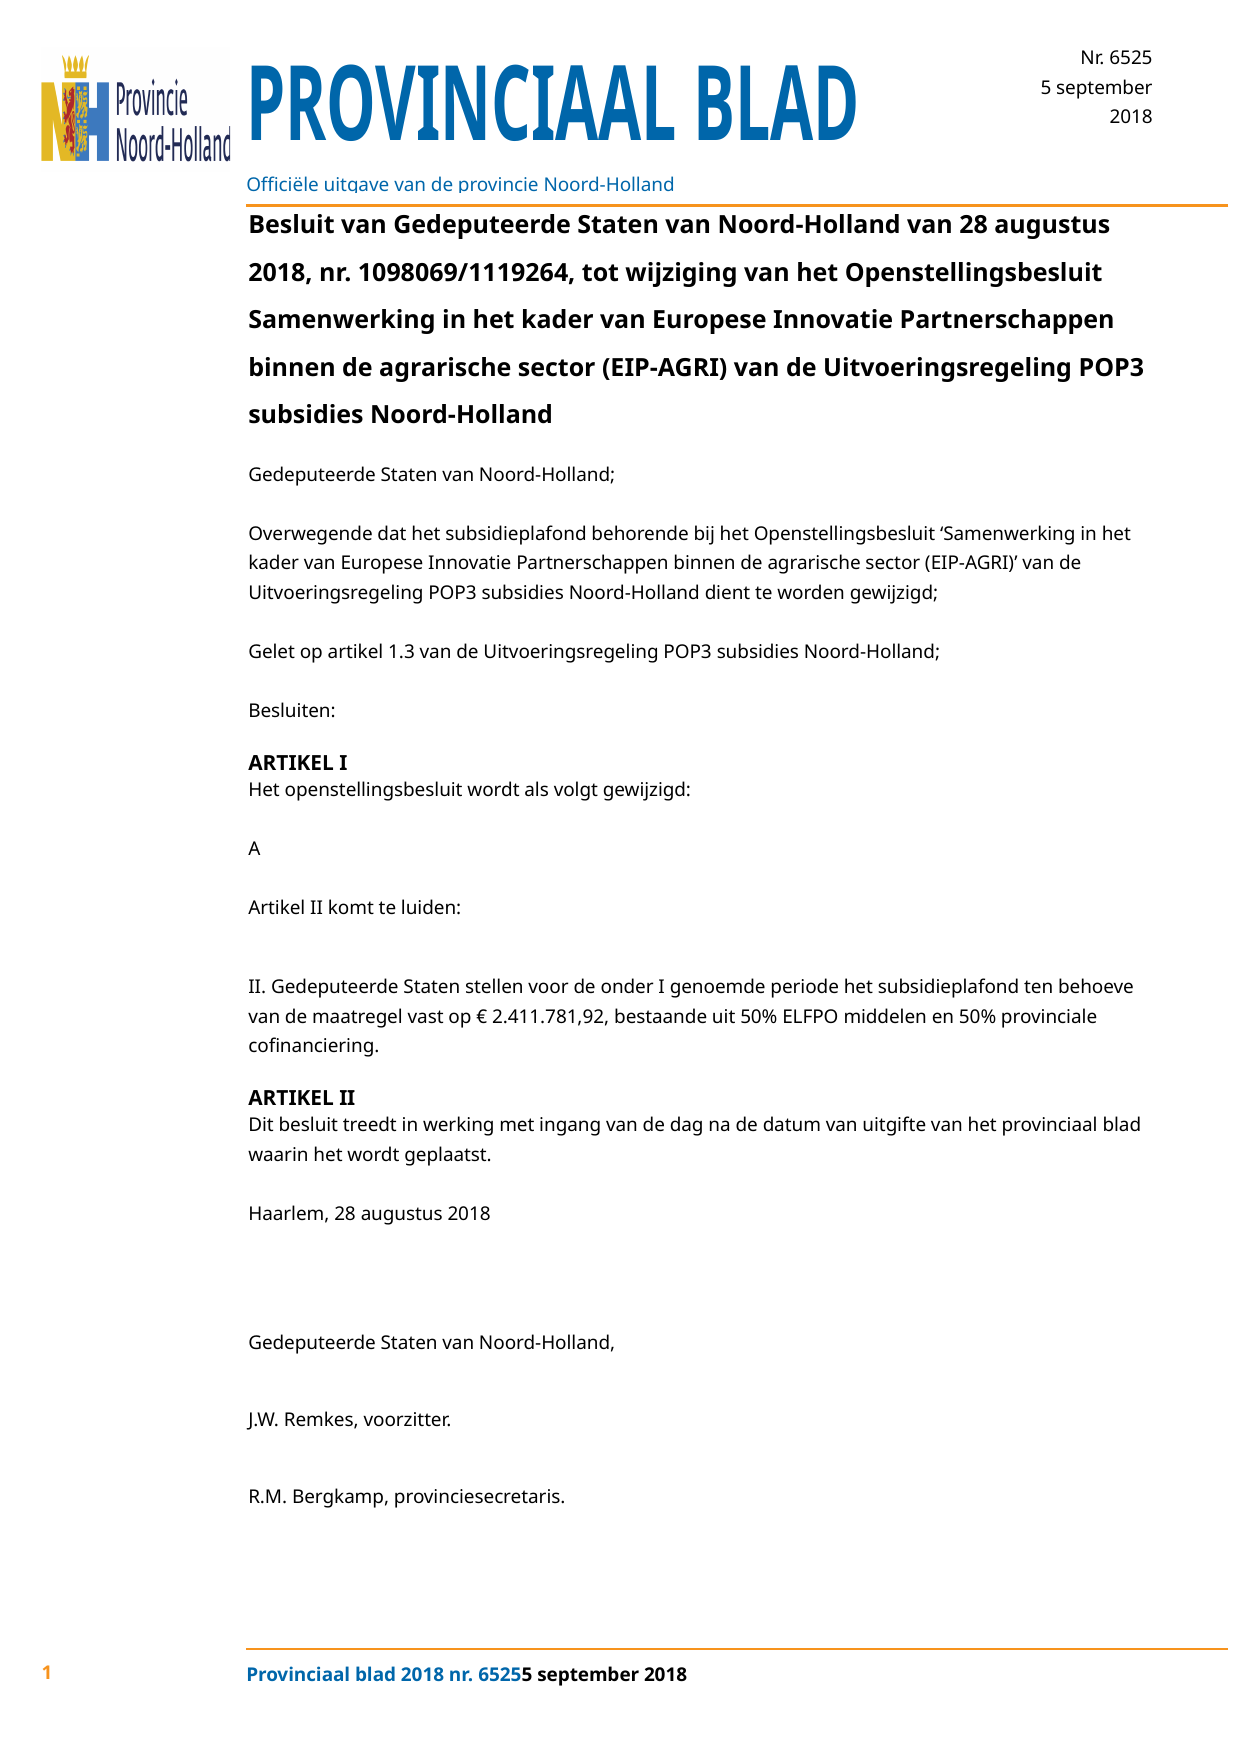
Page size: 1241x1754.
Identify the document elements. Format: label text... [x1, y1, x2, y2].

text II. Gedeputeerde Staten stellen voor de onder I genoemde periode het subsidieplafond ten behoeve van de maatregel vast op € 2.411.781,92, bestaande uit 50% ELFPO middelen en 50% provinciale cofinanciering. [248, 973, 1152, 1058]
text Artikel II komt te luiden: [248, 894, 1152, 920]
text Gelet op artikel 1.3 van de Uitvoeringsregeling POP3 subsidies Noord-Holland; [248, 638, 1152, 664]
text ARTIKEL II [248, 1083, 1152, 1111]
text Haarlem, 28 augustus 2018 [248, 1200, 1152, 1226]
text Gedeputeerde Staten van Noord-Holland; [248, 461, 1152, 486]
picture [41, 47, 231, 172]
text Dit besluit treedt in werking met ingang van de dag na de datum van uitgifte van het provinciaal blad waarin het wordt geplaatst. [248, 1111, 1152, 1167]
text A [248, 835, 1152, 861]
text Besluiten: [248, 697, 1152, 723]
text R.M. Bergkamp, provinciesecretaris. [248, 1483, 1152, 1509]
text ARTIKEL I [248, 748, 1152, 776]
text Besluit van Gedeputeerde Staten van Noord-Holland van 28 augustus 2018, nr. 1098069/1119264, tot wijziging van het Openstellingsbesluit Samenwerking in het kader van Europese Innovatie Partnerschappen binnen de agrarische sector (EIP-AGRI) van de Uitvoeringsregeling POP3 subsidies Noord-Holland [248, 207, 1152, 431]
text Gedeputeerde Staten van Noord-Holland, [248, 1329, 1152, 1354]
text Het openstellingsbesluit wordt als volgt gewijzigd: [248, 776, 1152, 802]
text J.W. Remkes, voorzitter. [248, 1406, 1152, 1432]
text Overwegende dat het subsidieplafond behorende bij het Openstellingsbesluit ‘Samenwerking in het kader van Europese Innovatie Partnerschappen binnen de agrarische sector (EIP-AGRI)’ van de Uitvoeringsregeling POP3 subsidies Noord-Holland dient te worden gewijzigd; [248, 520, 1152, 605]
